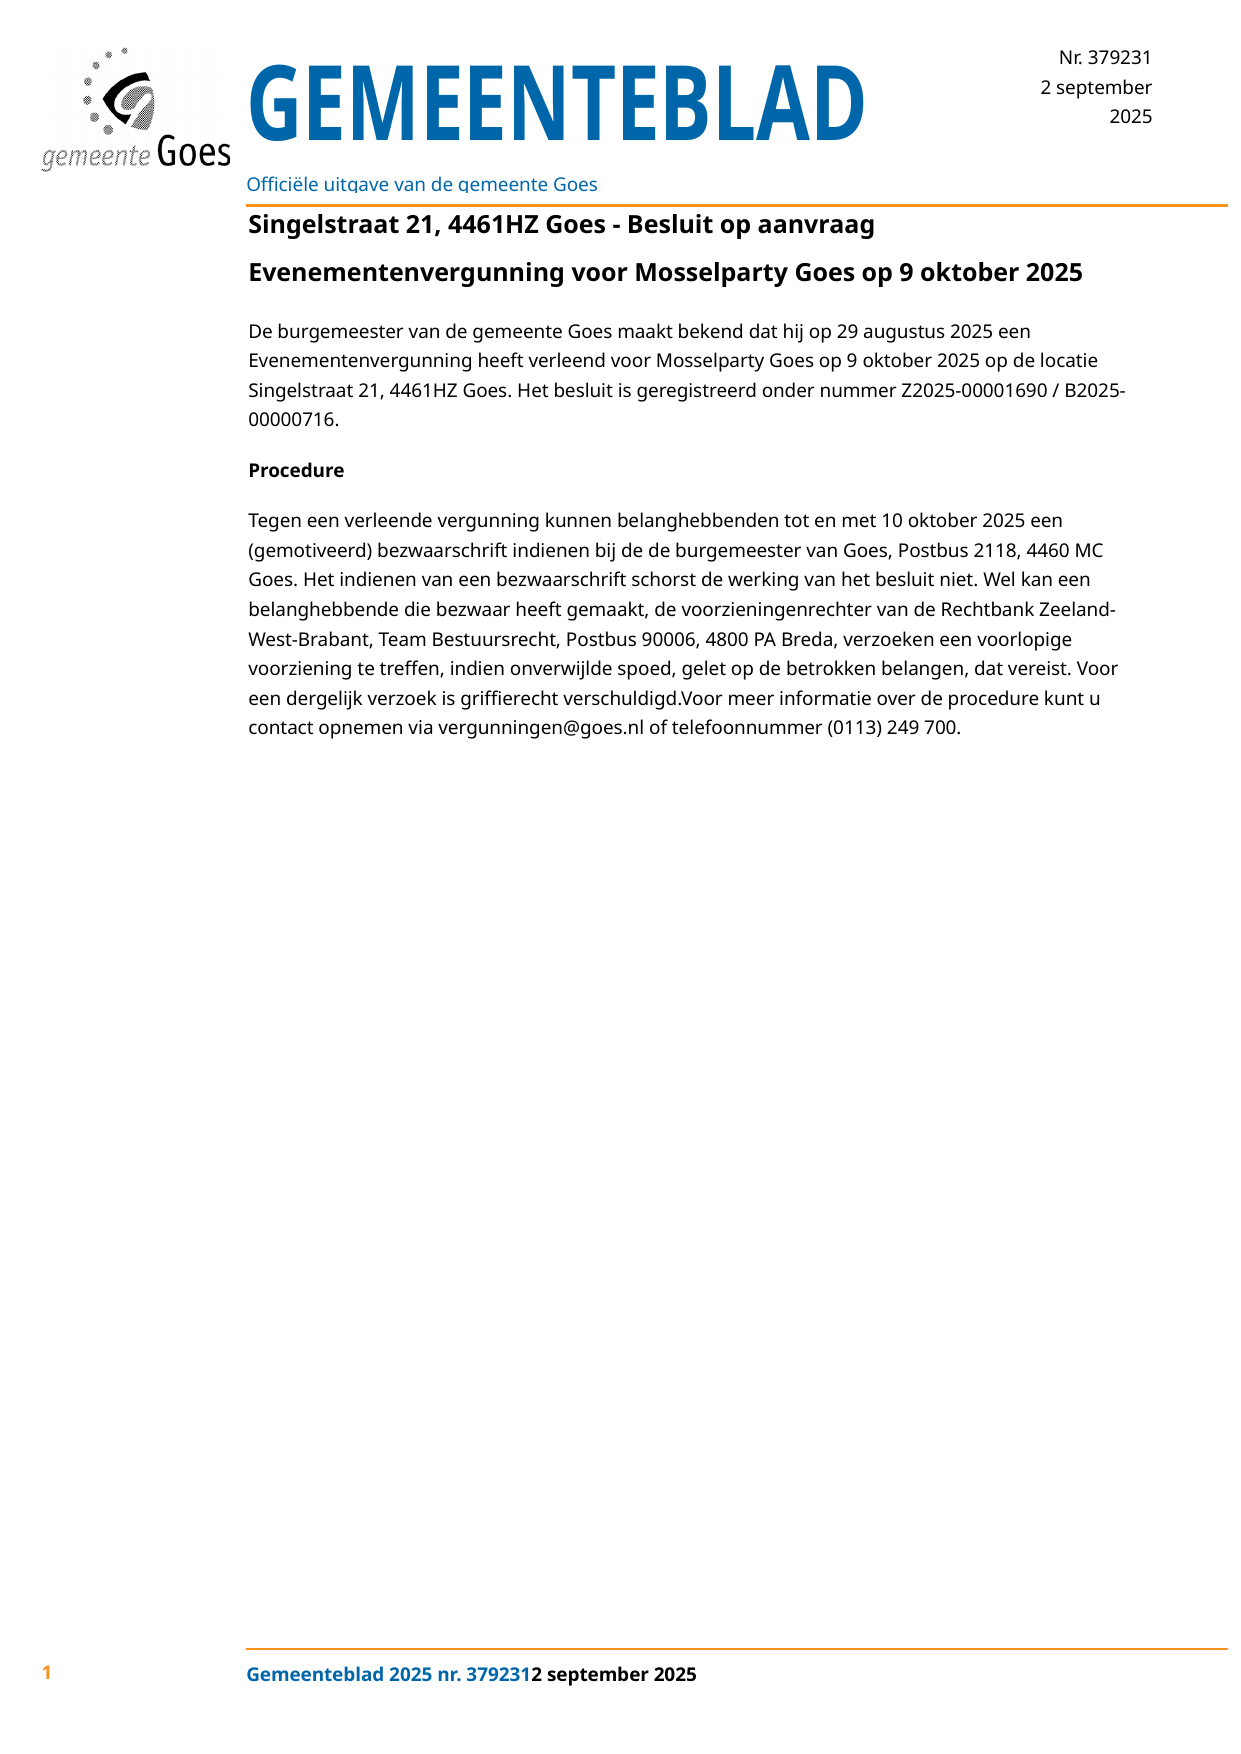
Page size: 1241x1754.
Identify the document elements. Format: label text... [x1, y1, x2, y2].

text Singelstraat 21, 4461HZ Goes - Besluit op aanvraag Evenementenvergunning voor Mosselparty Goes op 9 oktober 2025 [248, 207, 1152, 288]
text Tegen een verleende vergunning kunnen belanghebbenden tot en met 10 oktober 2025 een (gemotiveerd) bezwaarschrift indienen bij de de burgemeester van Goes, Postbus 2118, 4460 MC Goes. Het indienen van een bezwaarschrift schorst de werking van het besluit niet. Wel kan een belanghebbende die bezwaar heeft gemaakt, de voorzieningenrechter van de Rechtbank Zeeland-West-Brabant, Team Bestuursrecht, Postbus 90006, 4800 PA Breda, verzoeken een voorlopige voorziening te treffen, indien onverwijlde spoed, gelet op de betrokken belangen, dat vereist. Voor een dergelijk verzoek is griffierecht verschuldigd.Voor meer informatie over de procedure kunt u contact opnemen via vergunningen@goes.nl of telefoonnummer (0113) 249 700. [248, 507, 1152, 740]
text De burgemeester van de gemeente Goes maakt bekend dat hij op 29 augustus 2025 een Evenementenvergunning heeft verleend voor Mosselparty Goes op 9 oktober 2025 op de locatie Singelstraat 21, 4461HZ Goes. Het besluit is geregistreerd onder nummer Z2025-00001690 / B2025-00000716. [248, 318, 1152, 432]
picture [41, 47, 231, 172]
text Procedure [248, 457, 1152, 483]
